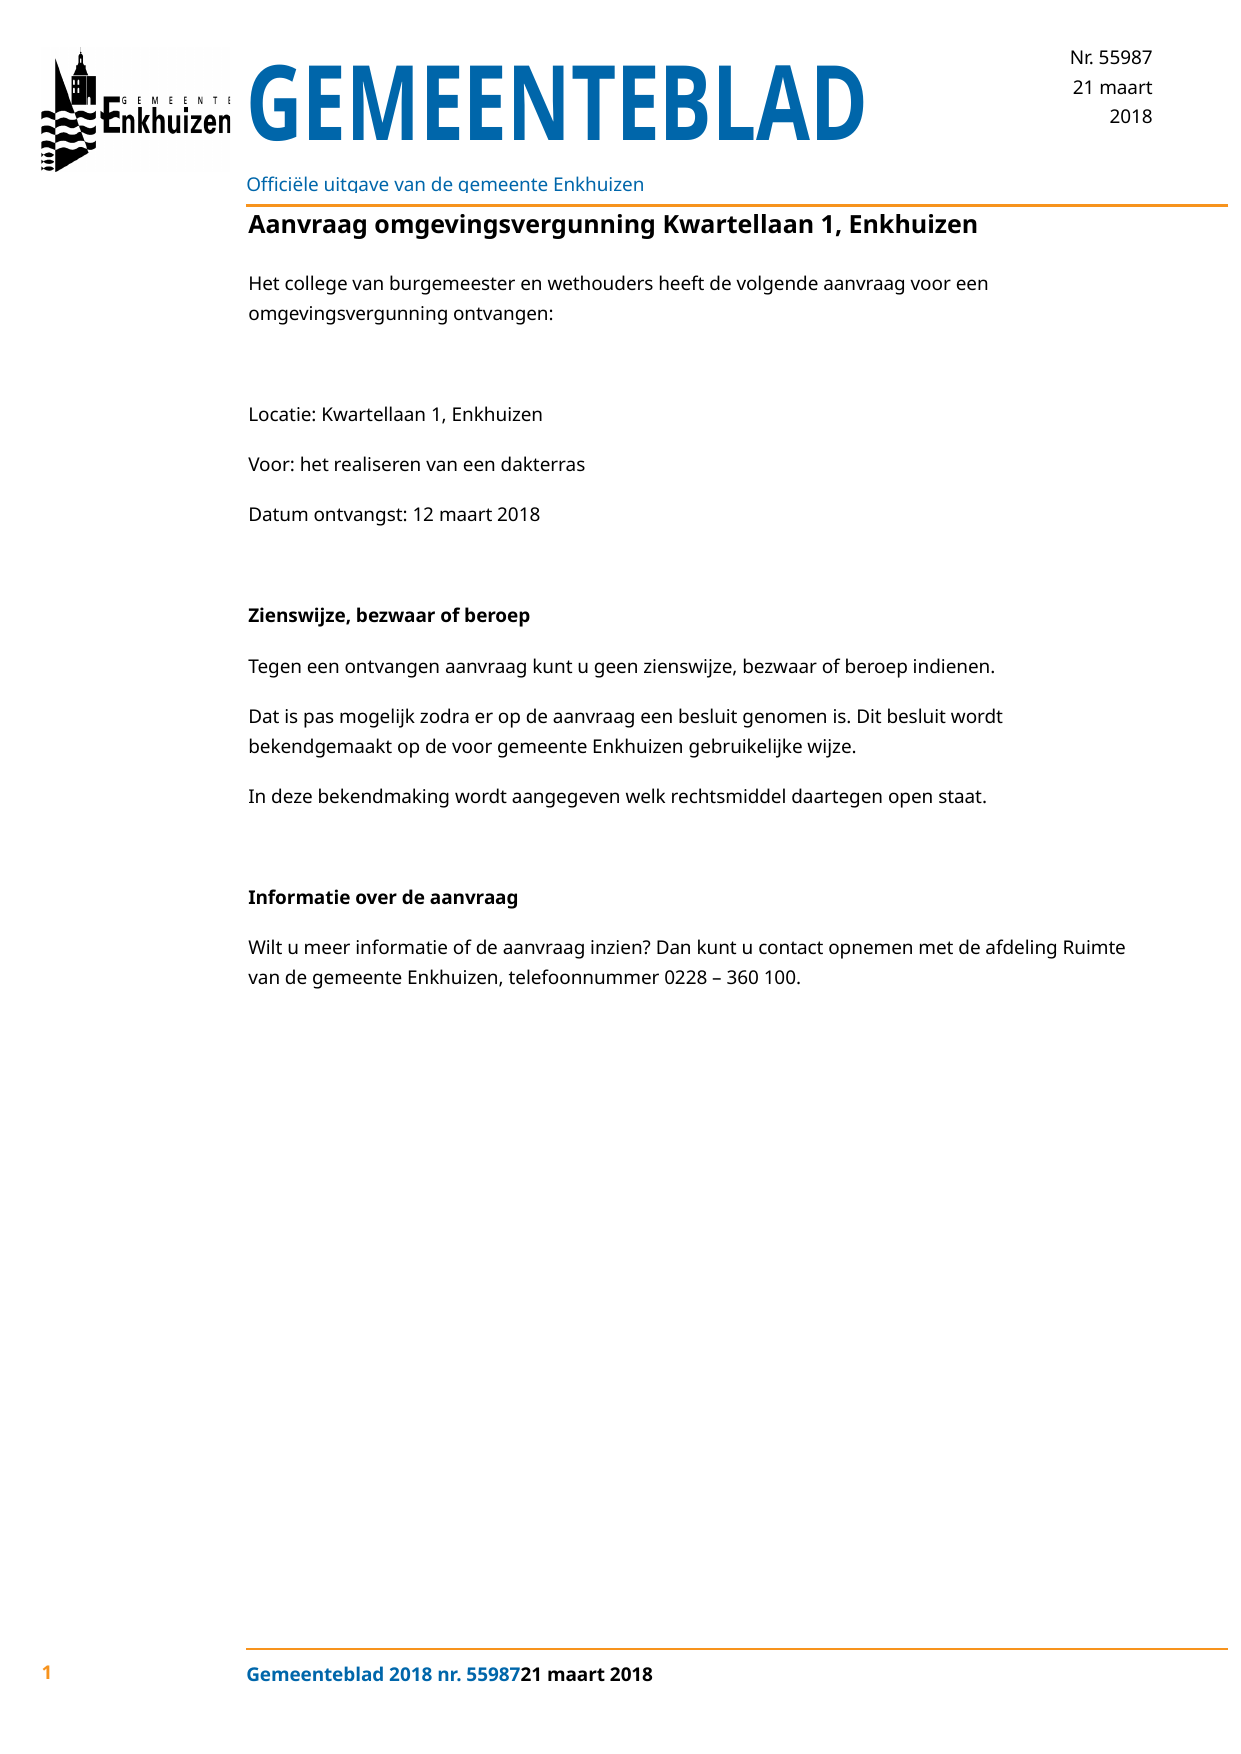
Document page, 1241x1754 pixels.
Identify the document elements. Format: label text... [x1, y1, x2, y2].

text Voor: het realiseren van een dakterras [248, 451, 1152, 477]
text Tegen een ontvangen aanvraag kunt u geen zienswijze, bezwaar of beroep indienen. [248, 653, 1152, 678]
text Zienswijze, bezwaar of beroep [248, 602, 1152, 628]
text Wilt u meer informatie of de aanvraag inzien? Dan kunt u contact opnemen met de afdeling Ruimte van de gemeente Enkhuizen, telefoonnummer 0228 – 360 100. [248, 934, 1152, 990]
text Locatie: Kwartellaan 1, Enkhuizen [248, 401, 1152, 426]
text Aanvraag omgevingsvergunning Kwartellaan 1, Enkhuizen [248, 207, 1152, 241]
text Datum ontvangst: 12 maart 2018 [248, 502, 1152, 527]
text In deze bekendmaking wordt aangegeven welk rechtsmiddel daartegen open staat. [248, 783, 1152, 809]
text Informatie over de aanvraag [248, 884, 1152, 910]
picture [41, 47, 231, 172]
text Dat is pas mogelijk zodra er op de aanvraag een besluit genomen is. Dit besluit wordt bekendgemaakt op de voor gemeente Enkhuizen gebruikelijke wijze. [248, 703, 1152, 758]
text Het college van burgemeester en wethouders heeft de volgende aanvraag voor een omgevingsvergunning ontvangen: [248, 270, 1152, 326]
